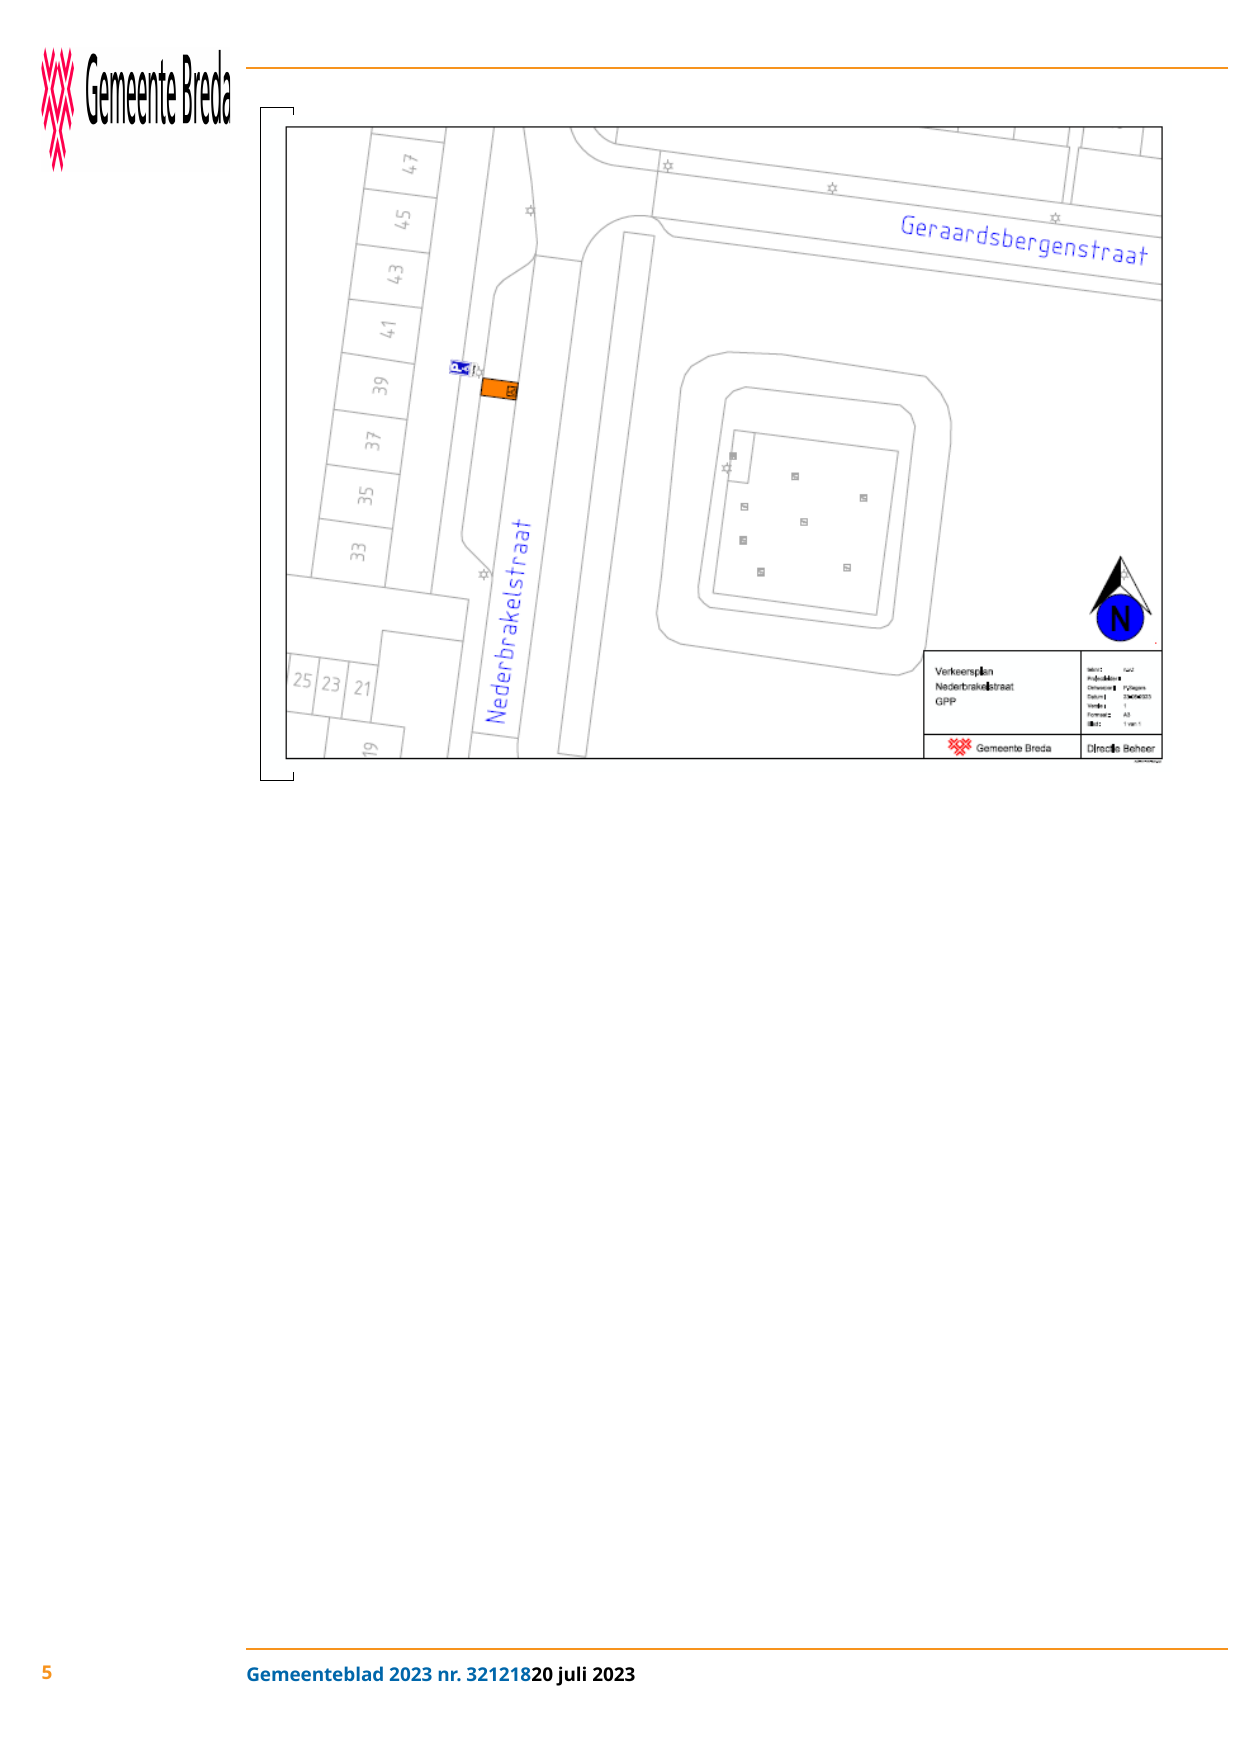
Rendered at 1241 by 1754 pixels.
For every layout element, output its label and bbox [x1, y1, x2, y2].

picture [268, 115, 1173, 772]
picture [41, 47, 231, 172]
